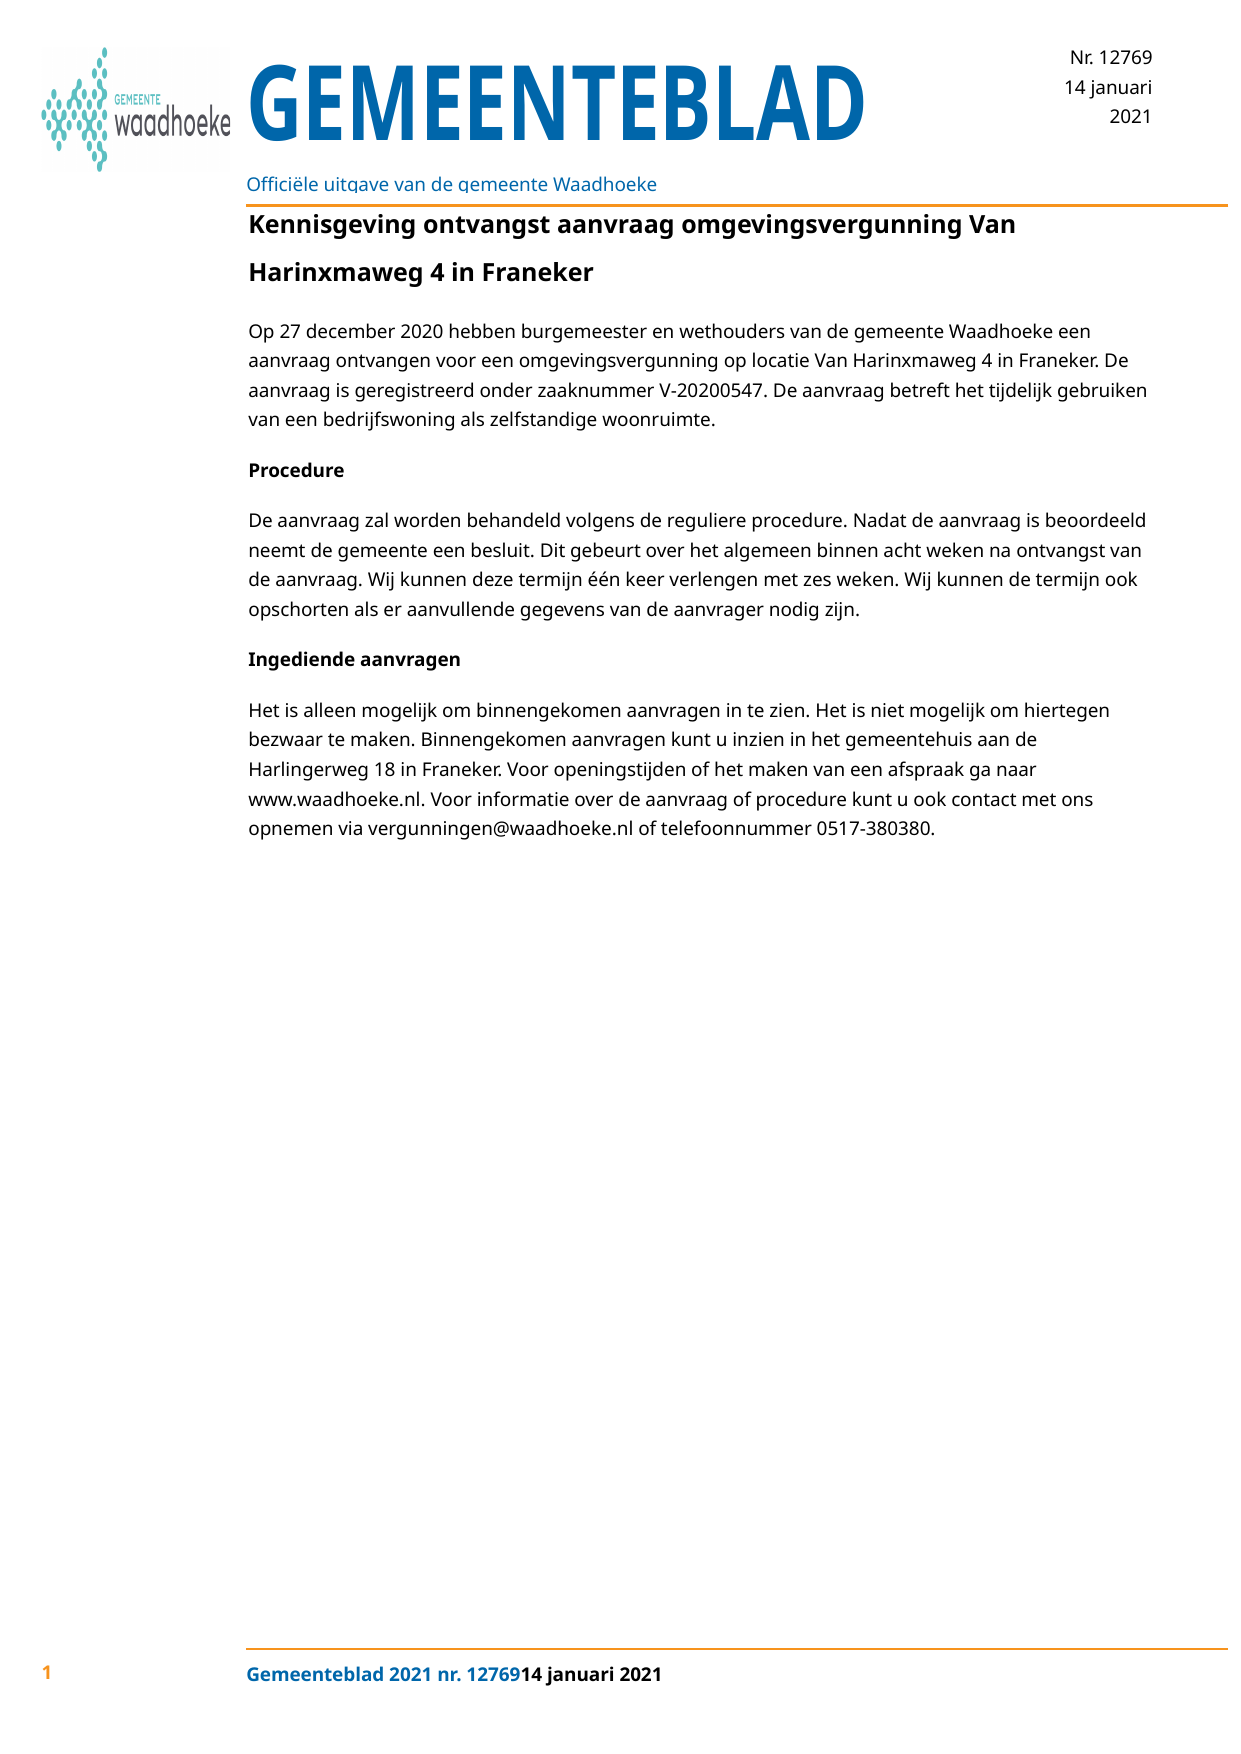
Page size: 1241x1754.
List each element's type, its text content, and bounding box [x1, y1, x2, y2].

text Het is alleen mogelijk om binnengekomen aanvragen in te zien. Het is niet mogelijk om hiertegen bezwaar te maken. Binnengekomen aanvragen kunt u inzien in het gemeentehuis aan de Harlingerweg 18 in Franeker. Voor openingstijden of het maken van een afspraak ga naar www.waadhoeke.nl. Voor informatie over de aanvraag of procedure kunt u ook contact met ons opnemen via vergunningen@waadhoeke.nl of telefoonnummer 0517-380380. [248, 697, 1152, 841]
text De aanvraag zal worden behandeld volgens de reguliere procedure. Nadat de aanvraag is beoordeeld neemt de gemeente een besluit. Dit gebeurt over het algemeen binnen acht weken na ontvangst van de aanvraag. Wij kunnen deze termijn één keer verlengen met zes weken. Wij kunnen de termijn ook opschorten als er aanvullende gegevens van de aanvrager nodig zijn. [248, 507, 1152, 622]
text Op 27 december 2020 hebben burgemeester en wethouders van de gemeente Waadhoeke een aanvraag ontvangen voor een omgevingsvergunning op locatie Van Harinxmaweg 4 in Franeker. De aanvraag is geregistreerd onder zaaknummer V-20200547. De aanvraag betreft het tijdelijk gebruiken van een bedrijfswoning als zelfstandige woonruimte. [248, 318, 1152, 432]
picture [41, 47, 231, 172]
text Kennisgeving ontvangst aanvraag omgevingsvergunning Van Harinxmaweg 4 in Franeker [248, 207, 1152, 288]
text Ingediende aanvragen [248, 647, 1152, 672]
text Procedure [248, 457, 1152, 483]
